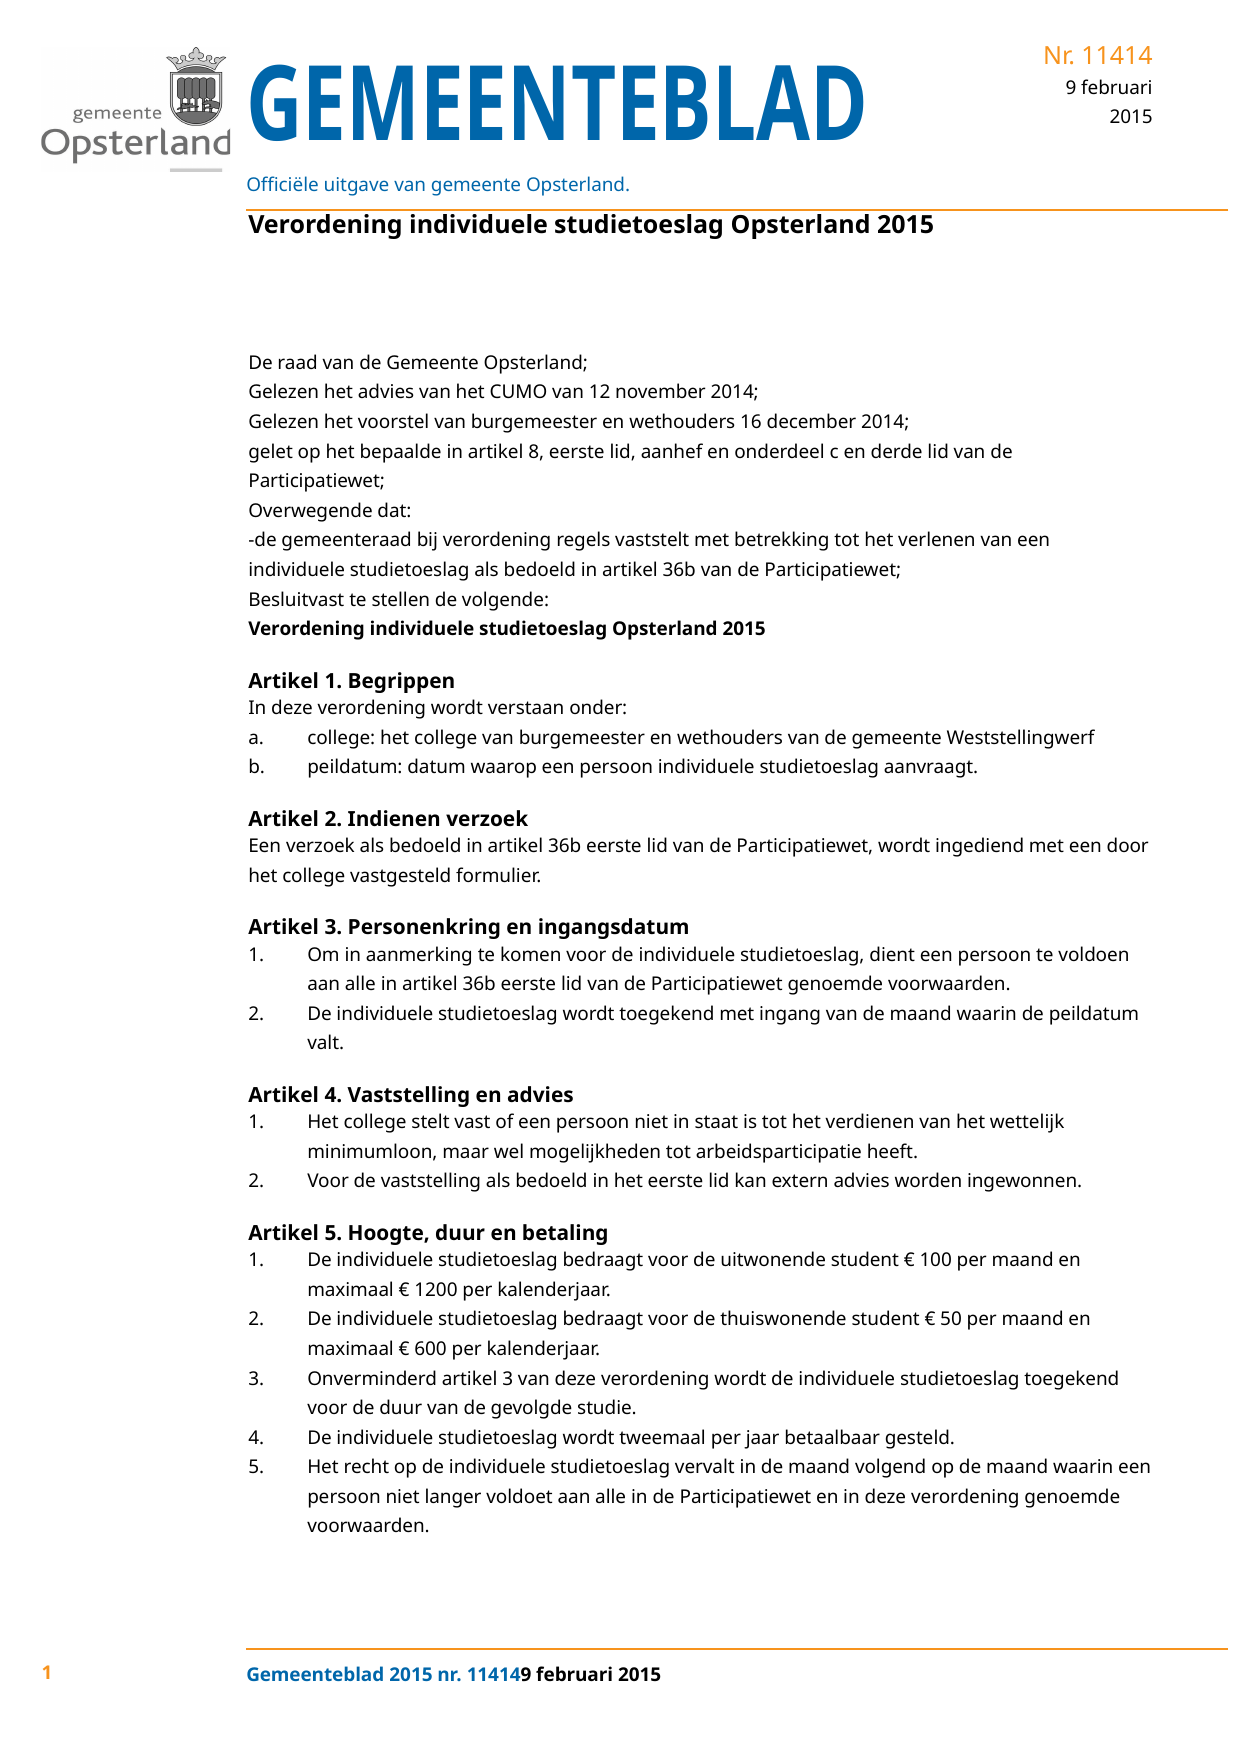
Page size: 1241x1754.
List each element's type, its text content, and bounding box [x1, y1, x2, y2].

list Om in aanmerking te komen voor de individuele studietoeslag, dient een persoon te voldoen aan alle in artikel 36b eerste lid van de Participatiewet genoemde voorwaarden. [248, 941, 1152, 996]
text Artikel 5. Hoogte, duur en betaling [248, 1218, 1152, 1246]
list De individuele studietoeslag wordt tweemaal per jaar betaalbaar gesteld. [248, 1424, 1152, 1449]
picture [41, 47, 231, 172]
text Artikel 3. Personenkring en ingangsdatum [248, 912, 1152, 941]
list Het recht op de individuele studietoeslag vervalt in de maand volgend op de maand waarin een persoon niet langer voldoet aan alle in de Participatiewet en in deze verordening genoemde voorwaarden. [248, 1453, 1152, 1538]
list De individuele studietoeslag bedraagt voor de uitwonende student € 100 per maand en maximaal € 1200 per kalenderjaar. [248, 1246, 1152, 1302]
list De individuele studietoeslag wordt toegekend met ingang van de maand waarin de peildatum valt. [248, 1000, 1152, 1055]
text Artikel 2. Indienen verzoek [248, 804, 1152, 832]
text Een verzoek als bedoeld in artikel 36b eerste lid van de Participatiewet, wordt ingediend met een door het college vastgesteld formulier. [248, 832, 1152, 888]
list Het college stelt vast of een persoon niet in staat is tot het verdienen van het wettelijk minimumloon, maar wel mogelijkheden tot arbeidsparticipatie heeft. [248, 1108, 1152, 1164]
list college: het college van burgemeester en wethouders van de gemeente Weststellingwerf [248, 724, 1152, 749]
text Besluitvast te stellen de volgende: [248, 586, 1152, 612]
list Onverminderd artikel 3 van deze verordening wordt de individuele studietoeslag toegekend voor de duur van de gevolgde studie. [248, 1365, 1152, 1420]
text In deze verordening wordt verstaan onder: [248, 694, 1152, 720]
text Gelezen het voorstel van burgemeester en wethouders 16 december 2014; [248, 408, 1152, 434]
list De individuele studietoeslag bedraagt voor de thuiswonende student € 50 per maand en maximaal € 600 per kalenderjaar. [248, 1306, 1152, 1361]
text -de gemeenteraad bij verordening regels vaststelt met betrekking tot het verlenen van een individuele studietoeslag als bedoeld in artikel 36b van de Participatiewet; [248, 527, 1152, 582]
text Overwegende dat: [248, 497, 1152, 523]
text gelet op het bepaalde in artikel 8, eerste lid, aanhef en onderdeel c en derde lid van de Participatiewet; [248, 438, 1152, 493]
text Gelezen het advies van het CUMO van 12 november 2014; [248, 379, 1152, 404]
text De raad van de Gemeente Opsterland; [248, 349, 1152, 375]
list Voor de vaststelling als bedoeld in het eerste lid kan extern advies worden ingewonnen. [248, 1167, 1152, 1193]
text Verordening individuele studietoeslag Opsterland 2015 [248, 211, 1152, 241]
text Verordening individuele studietoeslag Opsterland 2015 [248, 615, 1152, 641]
text Artikel 1. Begrippen [248, 666, 1152, 694]
text Artikel 4. Vaststelling en advies [248, 1080, 1152, 1108]
list peildatum: datum waarop een persoon individuele studietoeslag aanvraagt. [248, 753, 1152, 779]
